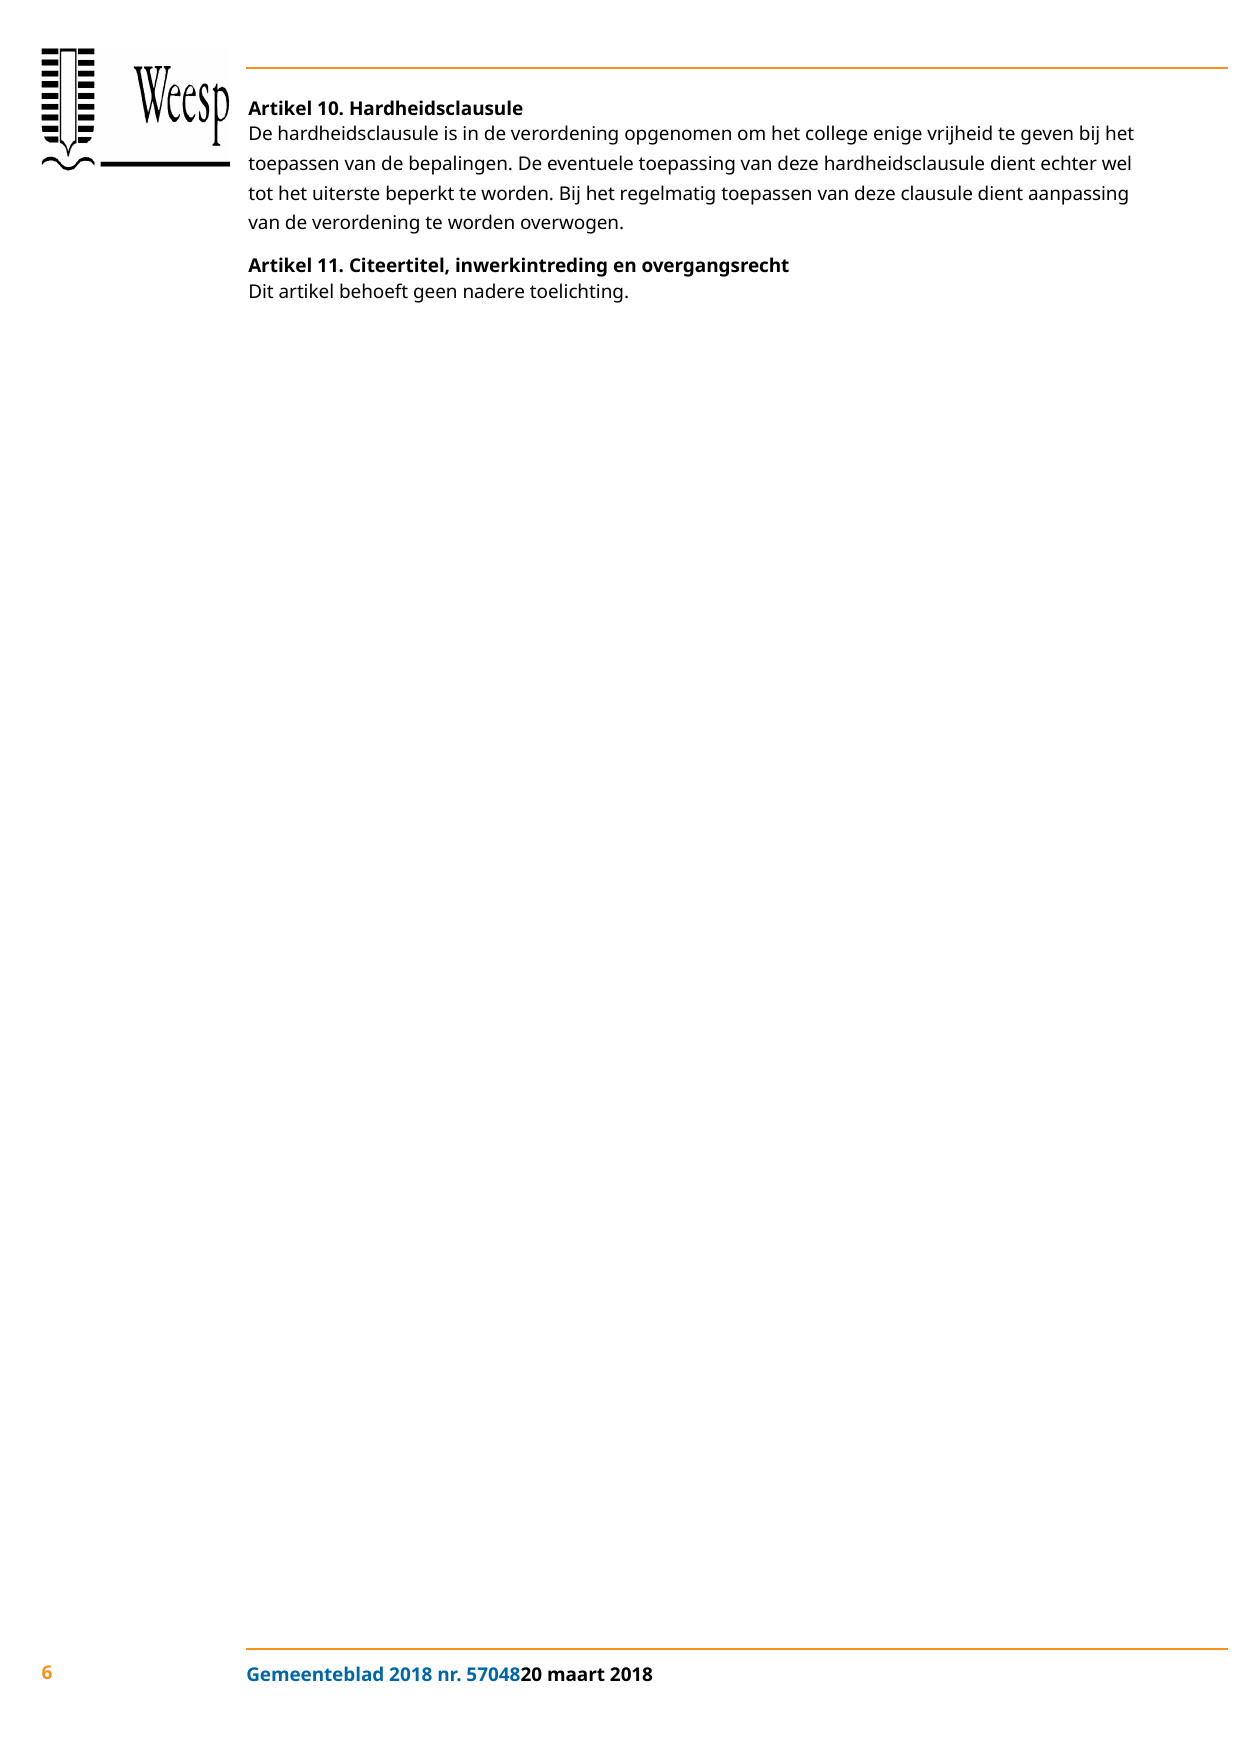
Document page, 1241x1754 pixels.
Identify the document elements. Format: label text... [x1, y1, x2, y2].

text Dit artikel behoeft geen nadere toelichting. [248, 278, 1152, 304]
text Artikel 10. Hardheidsclausule [248, 95, 1152, 121]
text Artikel 11. Citeertitel, inwerkintreding en overgangsrecht [248, 252, 1152, 278]
text De hardheidsclausule is in de verordening opgenomen om het college enige vrijheid te geven bij het toepassen van de bepalingen. De eventuele toepassing van deze hardheidsclausule dient echter wel tot het uiterste beperkt te worden. Bij het regelmatig toepassen van deze clausule dient aanpassing van de verordening te worden overwogen. [248, 121, 1152, 235]
picture [41, 47, 231, 172]
